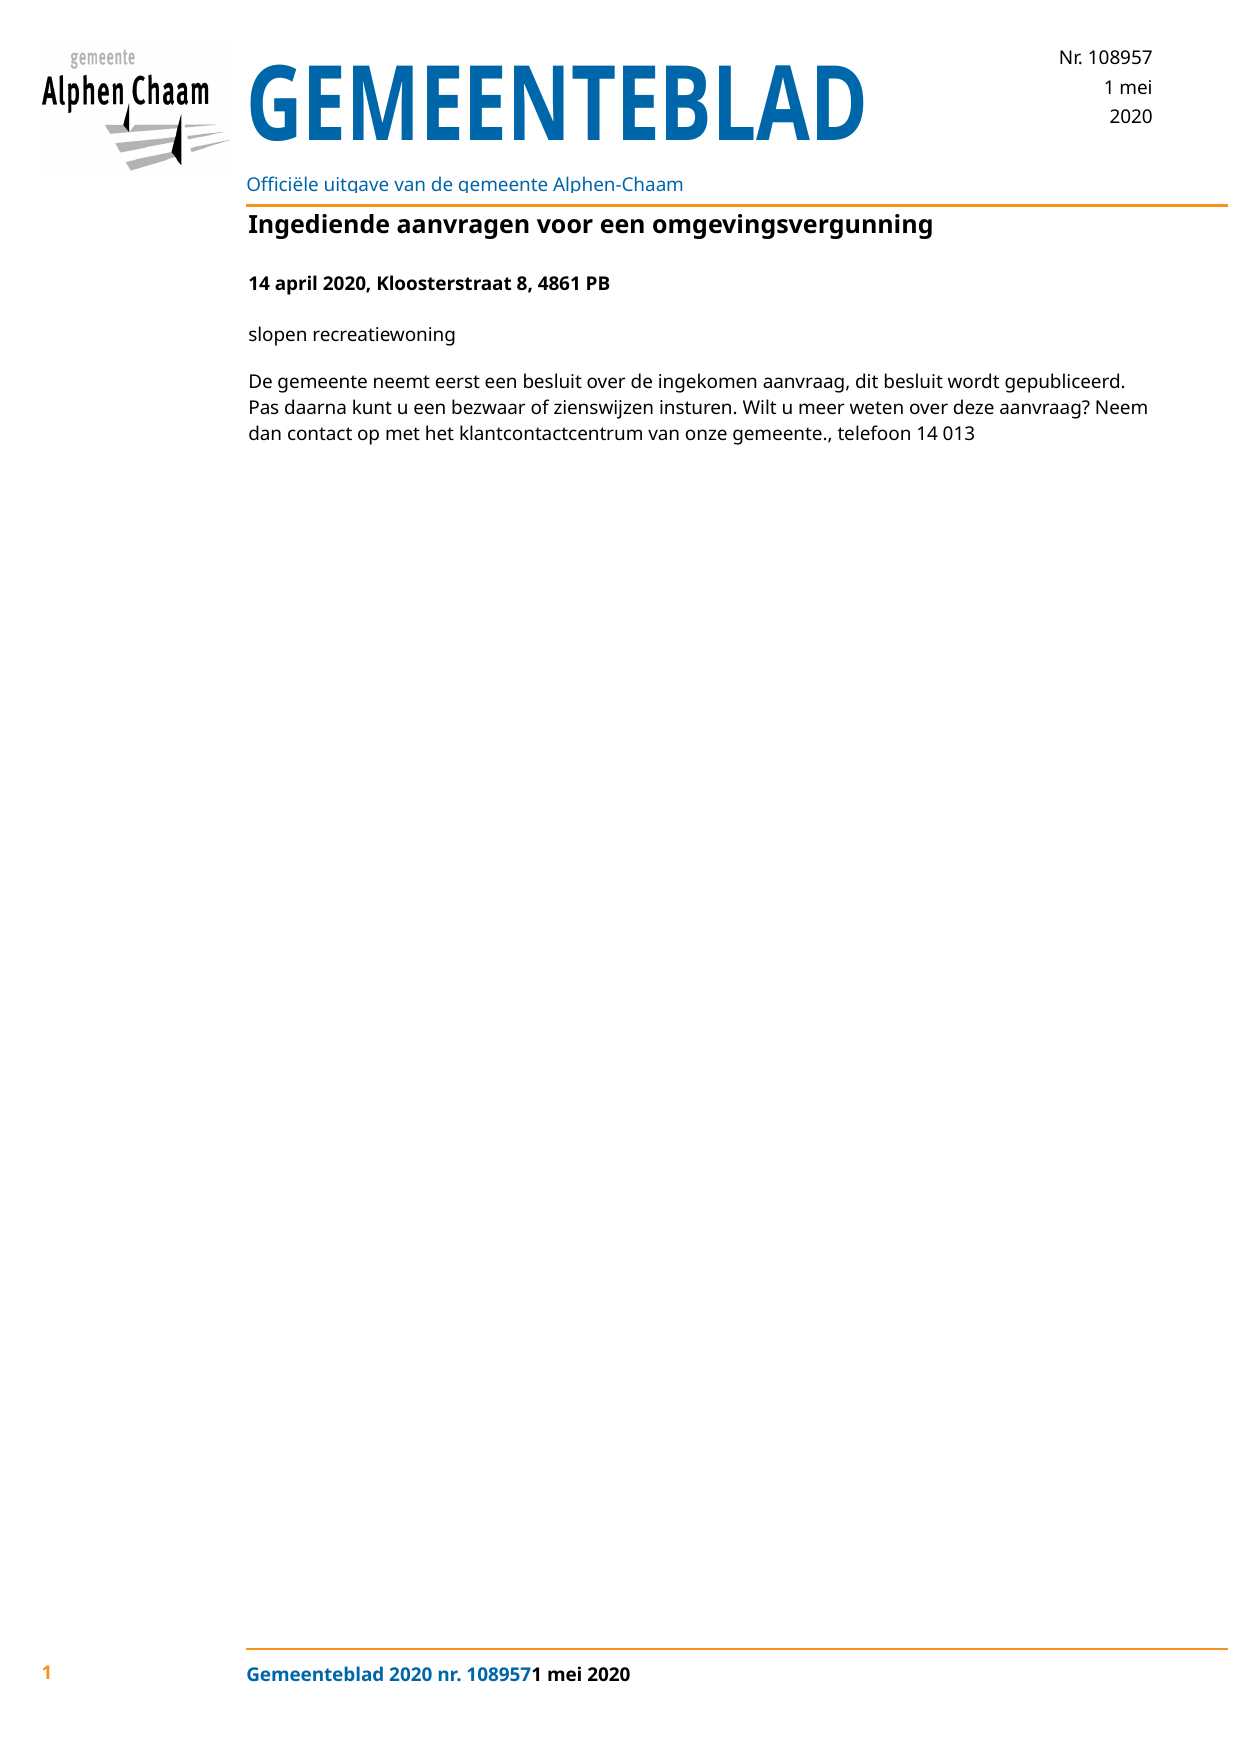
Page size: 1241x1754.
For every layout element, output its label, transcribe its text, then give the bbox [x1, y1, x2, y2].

text slopen recreatiewoning [248, 321, 1152, 346]
text 14 april 2020, Kloosterstraat 8, 4861 PB [248, 270, 1152, 296]
picture [41, 47, 231, 172]
text De gemeente neemt eerst een besluit over de ingekomen aanvraag, dit besluit wordt gepubliceerd. Pas daarna kunt u een bezwaar of zienswijzen insturen. Wilt u meer weten over deze aanvraag? Neem dan contact op met het klantcontactcentrum van onze gemeente., telefoon 14 013 [248, 368, 1152, 446]
text Ingediende aanvragen voor een omgevingsvergunning [248, 207, 1152, 241]
